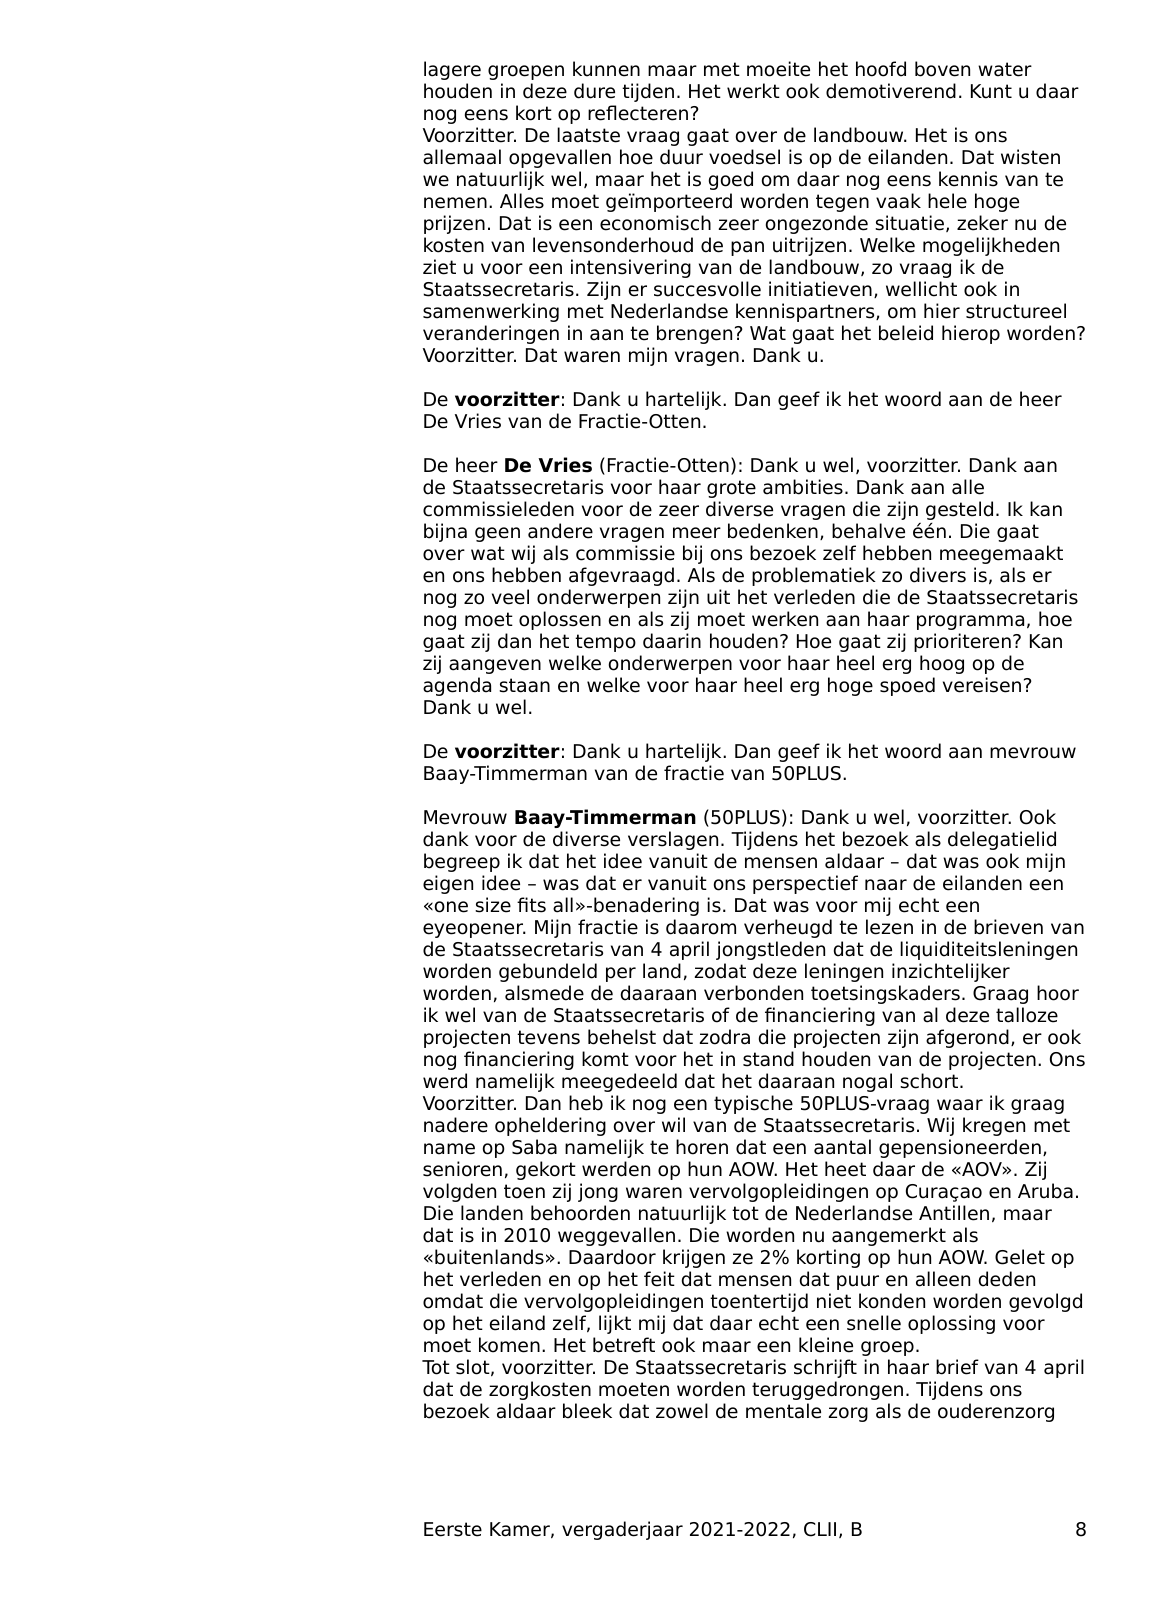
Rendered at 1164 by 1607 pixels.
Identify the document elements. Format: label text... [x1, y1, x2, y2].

text Voorzitter. De laatste vraag gaat over de landbouw. Het is ons allemaal opgevallen hoe duur voedsel is op de eilanden. Dat wisten we natuurlijk wel, maar het is goed om daar nog eens kennis van te nemen. Alles moet geïmporteerd worden tegen vaak hele hoge prijzen. Dat is een economisch zeer ongezonde situatie, zeker nu de kosten van levensonderhoud de pan uitrijzen. Welke mogelijkheden ziet u voor een intensivering van de landbouw, zo vraag ik de Staatssecretaris. Zijn er succesvolle initiatieven, wellicht ook in samenwerking met Nederlandse kennispartners, om hier structureel veranderingen in aan te brengen? Wat gaat het beleid hierop worden? [422, 125, 1087, 345]
text Tot slot, voorzitter. De Staatssecretaris schrijft in haar brief van 4 april dat de zorgkosten moeten worden teruggedrongen. Tijdens ons bezoek aldaar bleek dat zowel de mentale zorg als de ouderenzorg [422, 1357, 1087, 1423]
text lagere groepen kunnen maar met moeite het hoofd boven water houden in deze dure tijden. Het werkt ook demotiverend. Kunt u daar nog eens kort op reflecteren? [422, 59, 1087, 125]
text Dank u wel. [422, 697, 1087, 719]
text Voorzitter. Dan heb ik nog een typische 50PLUS-vraag waar ik graag nadere opheldering over wil van de Staatssecretaris. Wij kregen met name op Saba namelijk te horen dat een aantal gepensioneerden, senioren, gekort werden op hun AOW. Het heet daar de «AOV». Zij volgden toen zij jong waren vervolgopleidingen op Curaçao en Aruba. Die landen behoorden natuurlijk tot de Nederlandse Antillen, maar dat is in 2010 weggevallen. Die worden nu aangemerkt als «buitenlands». Daardoor krijgen ze 2% korting op hun AOW. Gelet op het verleden en op het feit dat mensen dat puur en alleen deden omdat die vervolgopleidingen toentertijd niet konden worden gevolgd op het eiland zelf, lijkt mij dat daar echt een snelle oplossing voor moet komen. Het betreft ook maar een kleine groep. [422, 1093, 1087, 1357]
text De heer De Vries (Fractie-Otten): Dank u wel, voorzitter. Dank aan de Staatssecretaris voor haar grote ambities. Dank aan alle commissieleden voor de zeer diverse vragen die zijn gesteld. Ik kan bijna geen andere vragen meer bedenken, behalve één. Die gaat over wat wij als commissie bij ons bezoek zelf hebben meegemaakt en ons hebben afgevraagd. Als de problematiek zo divers is, als er nog zo veel onderwerpen zijn uit het verleden die de Staatssecretaris nog moet oplossen en als zij moet werken aan haar programma, hoe gaat zij dan het tempo daarin houden? Hoe gaat zij prioriteren? Kan zij aangeven welke onderwerpen voor haar heel erg hoog op de agenda staan en welke voor haar heel erg hoge spoed vereisen? [422, 455, 1087, 697]
text Voorzitter. Dat waren mijn vragen. Dank u. [422, 345, 1087, 367]
text De voorzitter: Dank u hartelijk. Dan geef ik het woord aan mevrouw Baay-Timmerman van de fractie van 50PLUS. [422, 741, 1087, 785]
text De voorzitter: Dank u hartelijk. Dan geef ik het woord aan de heer De Vries van de Fractie-Otten. [422, 389, 1087, 433]
text Mevrouw Baay-Timmerman (50PLUS): Dank u wel, voorzitter. Ook dank voor de diverse verslagen. Tijdens het bezoek als delegatielid begreep ik dat het idee vanuit de mensen aldaar – dat was ook mijn eigen idee – was dat er vanuit ons perspectief naar de eilanden een «one size fits all»-benadering is. Dat was voor mij echt een eyeopener. Mijn fractie is daarom verheugd te lezen in de brieven van de Staatssecretaris van 4 april jongstleden dat de liquiditeitsleningen worden gebundeld per land, zodat deze leningen inzichtelijker worden, alsmede de daaraan verbonden toetsingskaders. Graag hoor ik wel van de Staatssecretaris of de financiering van al deze talloze projecten tevens behelst dat zodra die projecten zijn afgerond, er ook nog financiering komt voor het in stand houden van de projecten. Ons werd namelijk meegedeeld dat het daaraan nogal schort. [422, 807, 1087, 1093]
